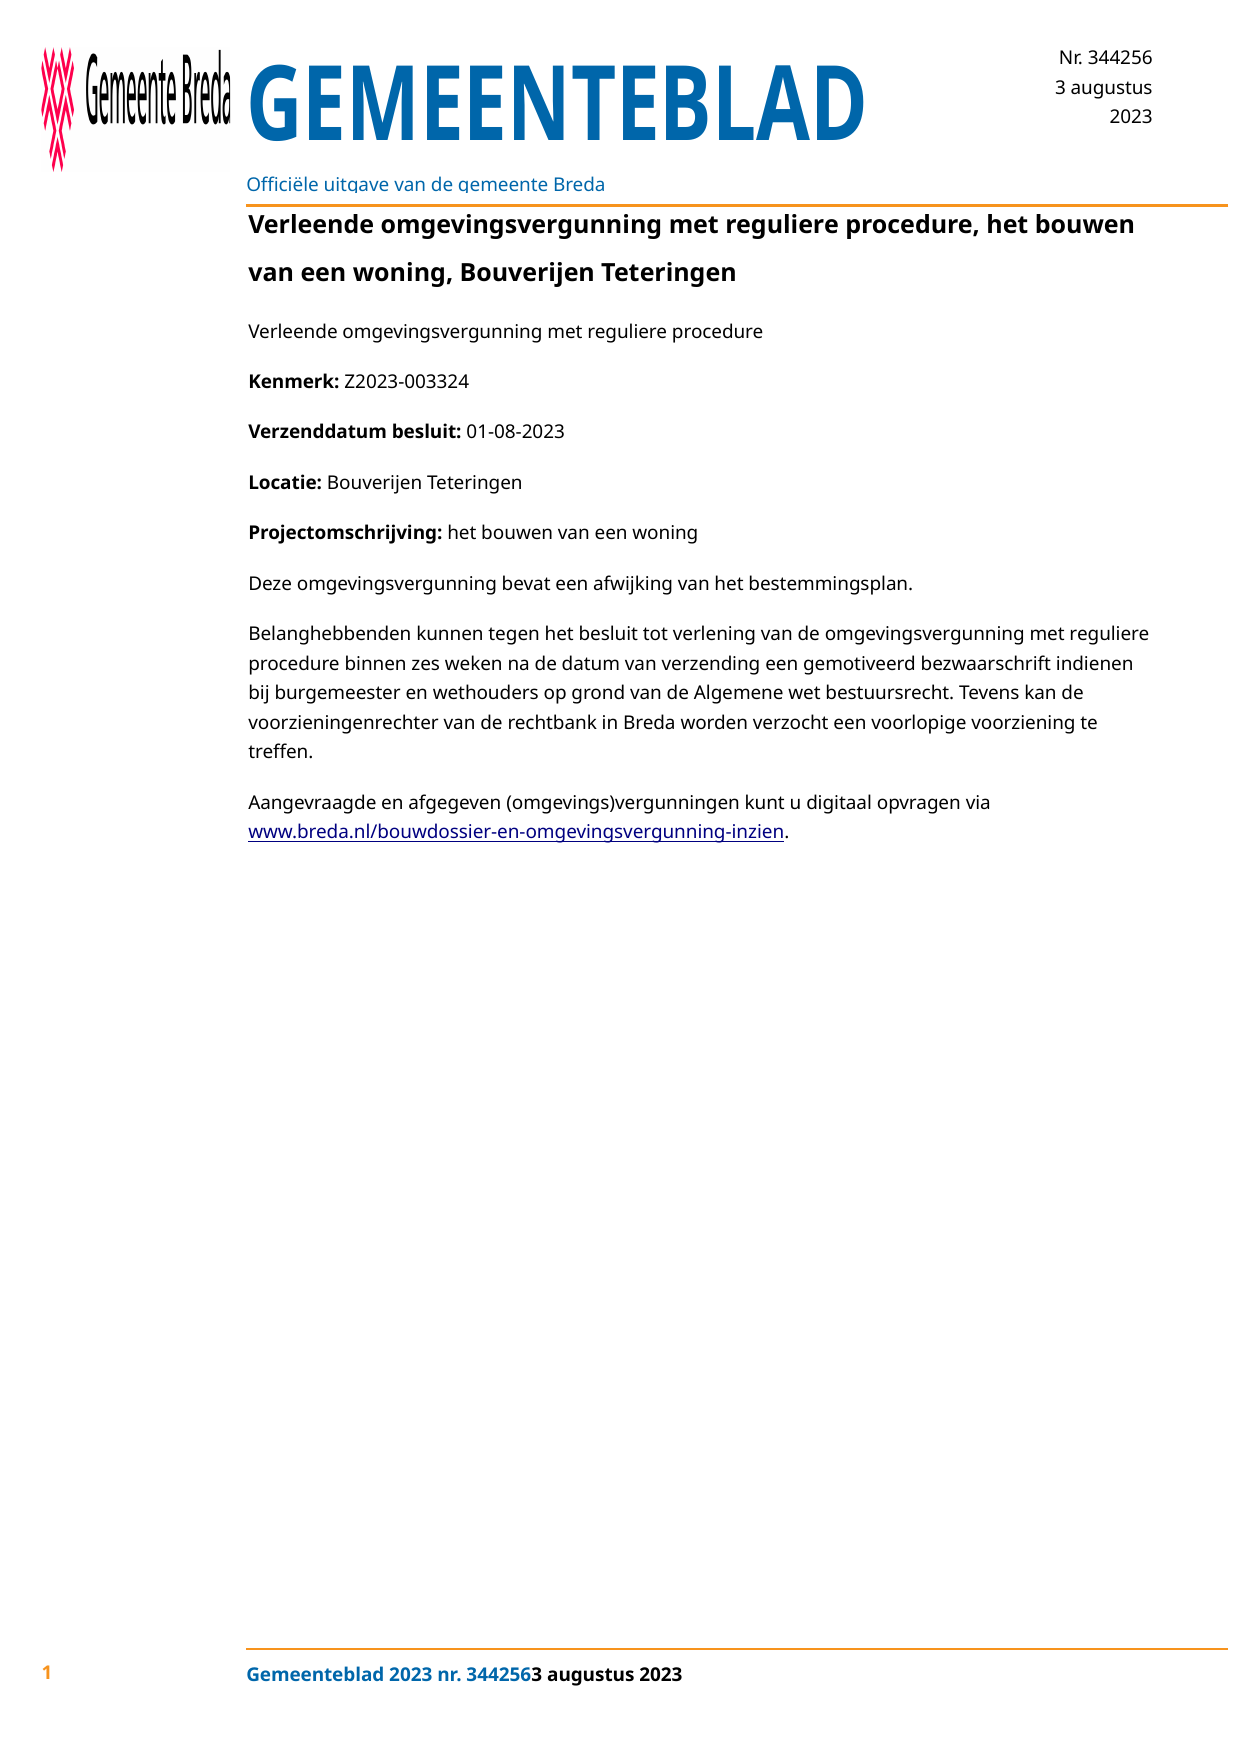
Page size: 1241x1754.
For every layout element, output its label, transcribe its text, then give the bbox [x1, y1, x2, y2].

picture [41, 47, 231, 172]
text Kenmerk: Z2023-003324 [248, 368, 1152, 394]
text Verleende omgevingsvergunning met reguliere procedure [248, 318, 1152, 344]
text Locatie: Bouverijen Teteringen [248, 469, 1152, 495]
text Verzenddatum besluit: 01-08-2023 [248, 419, 1152, 444]
text Belanghebbenden kunnen tegen het besluit tot verlening van de omgevingsvergunning met reguliere procedure binnen zes weken na de datum van verzending een gemotiveerd bezwaarschrift indienen bij burgemeester en wethouders op grond van de Algemene wet bestuursrecht. Tevens kan de voorzieningenrechter van de rechtbank in Breda worden verzocht een voorlopige voorziening te treffen. [248, 620, 1152, 764]
text Aangevraagde en afgegeven (omgevings)vergunningen kunt u digitaal opvragen via www.breda.nl/bouwdossier-en-omgevingsvergunning-inzien. [248, 789, 1152, 844]
text Verleende omgevingsvergunning met reguliere procedure, het bouwen van een woning, Bouverijen Teteringen [248, 207, 1152, 288]
text Projectomschrijving: het bouwen van een woning [248, 519, 1152, 545]
text Deze omgevingsvergunning bevat een afwijking van het bestemmingsplan. [248, 570, 1152, 596]
